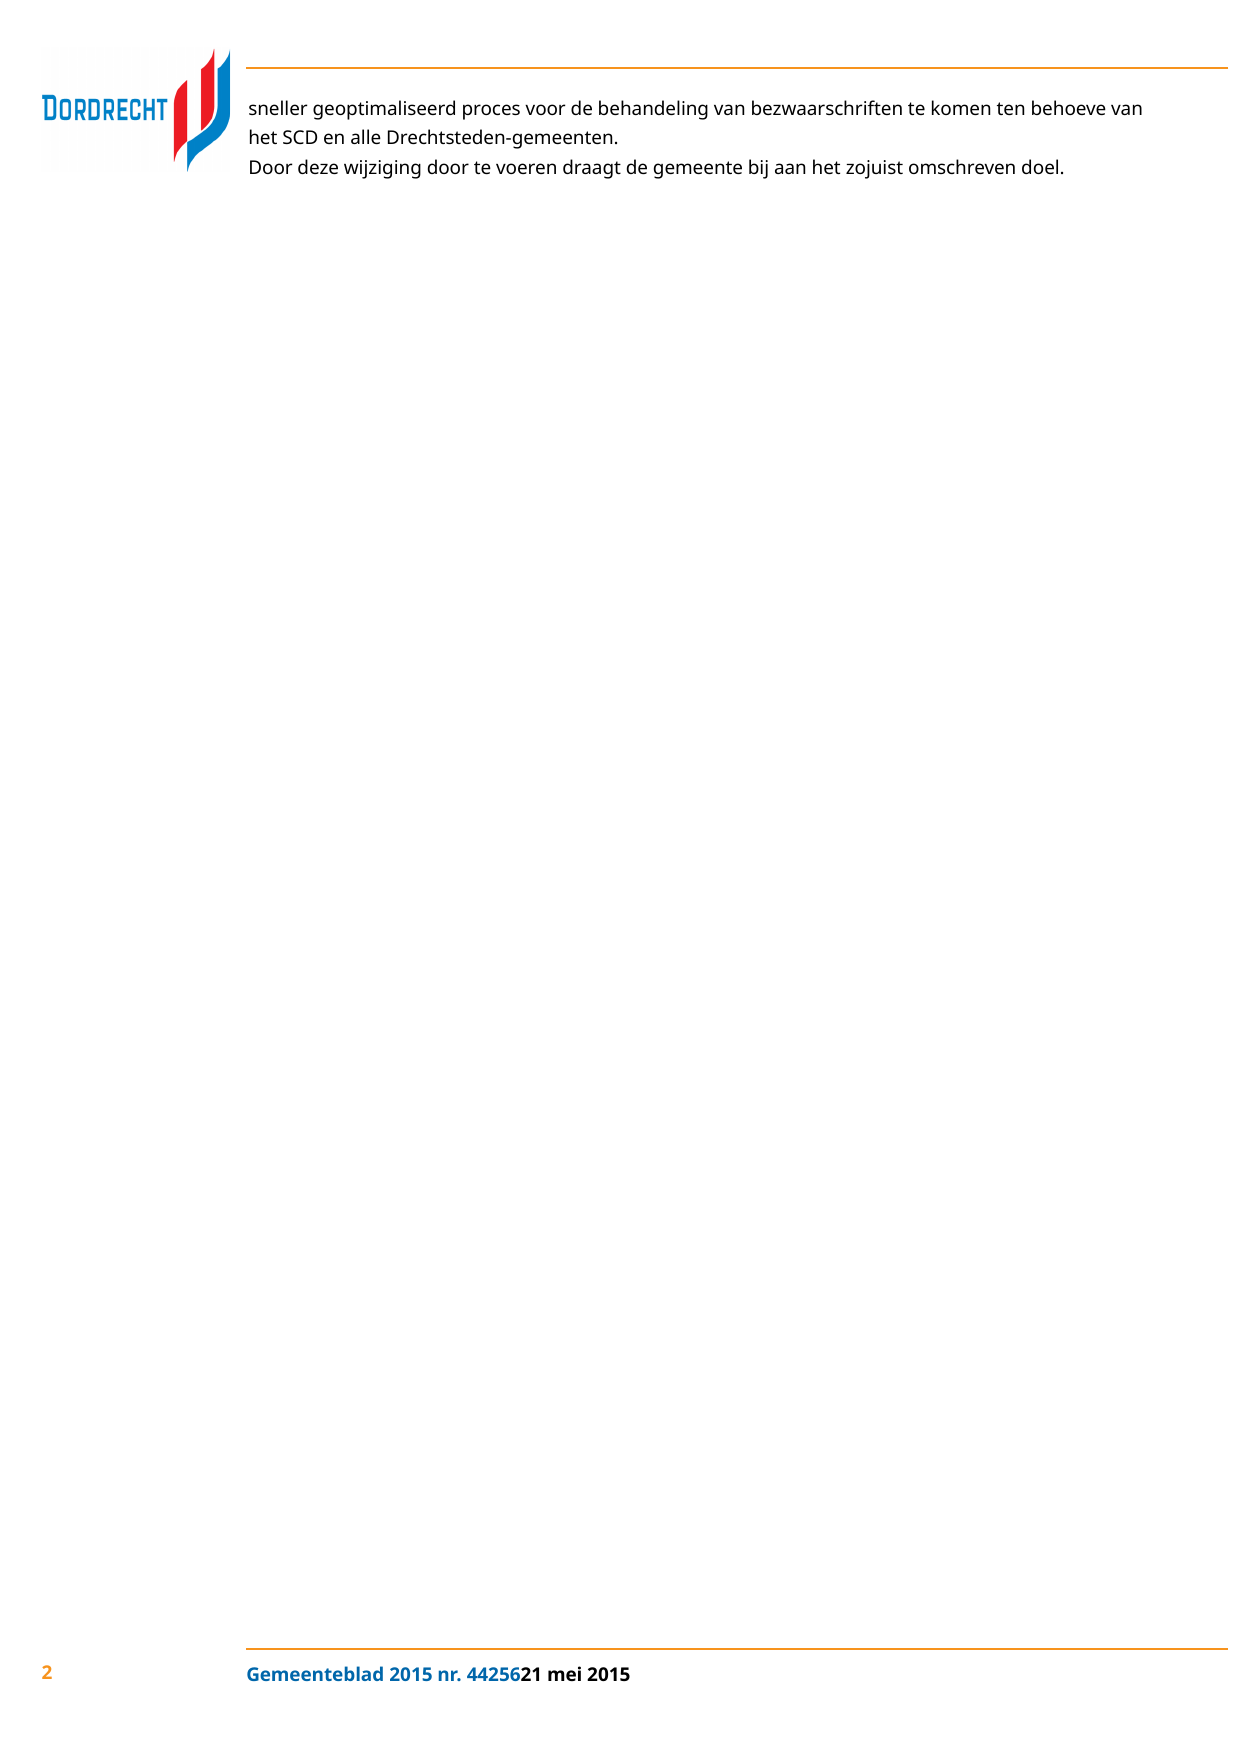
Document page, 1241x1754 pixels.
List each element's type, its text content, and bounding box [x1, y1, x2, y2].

text Door deze wijziging door te voeren draagt de gemeente bij aan het zojuist omschreven doel. [248, 154, 1152, 180]
picture [41, 47, 231, 172]
text sneller geoptimaliseerd proces voor de behandeling van bezwaarschriften te komen ten behoeve van het SCD en alle Drechtsteden-gemeenten. [248, 95, 1152, 150]
